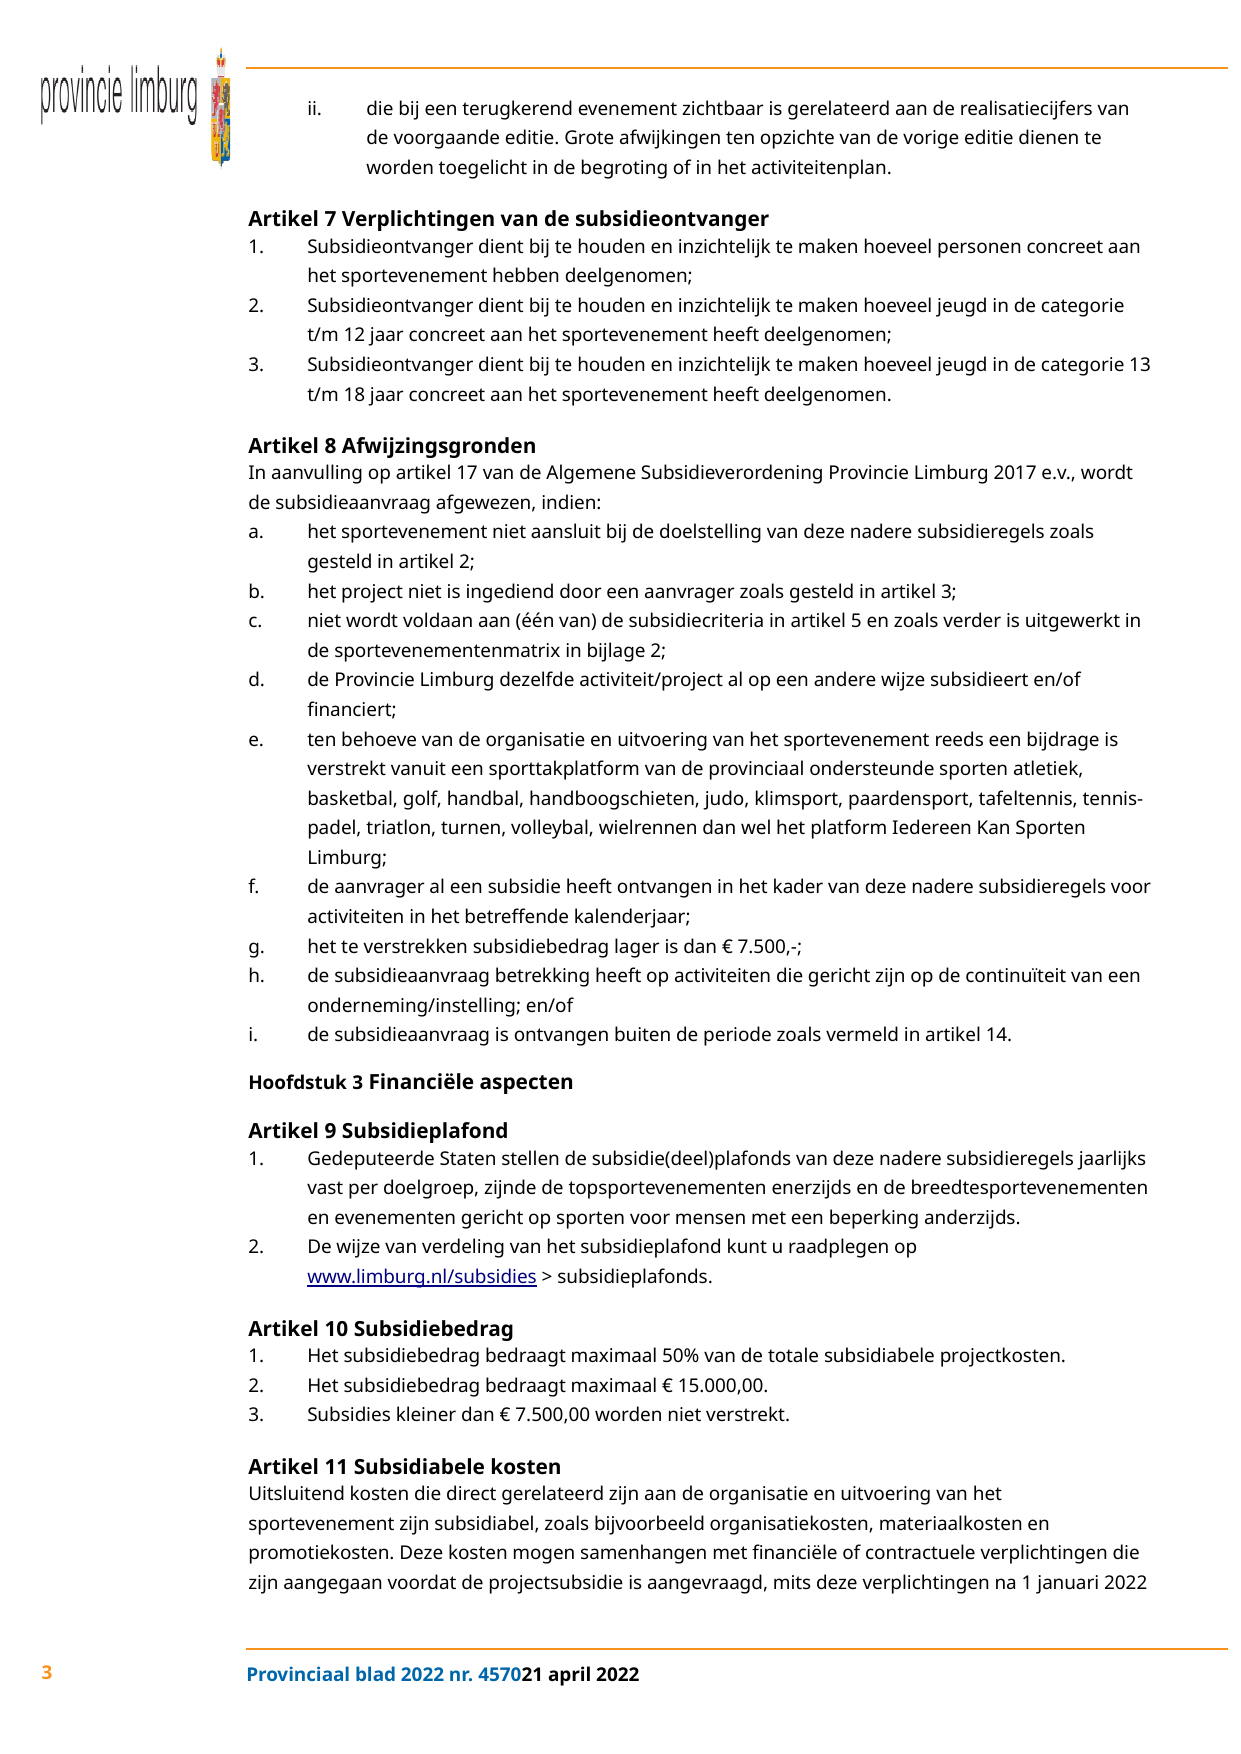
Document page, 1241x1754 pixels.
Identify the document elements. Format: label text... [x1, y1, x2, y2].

text Artikel 9 Subsidieplafond [248, 1117, 1152, 1145]
list Subsidieontvanger dient bij te houden en inzichtelijk te maken hoeveel personen concreet aan het sportevenement hebben deelgenomen; [248, 233, 1152, 288]
text Hoofdstuk 3 Financiële aspecten [248, 1067, 1152, 1096]
list Gedeputeerde Staten stellen de subsidie(deel)plafonds van deze nadere subsidieregels jaarlijks vast per doelgroep, zijnde de topsportevenementen enerzijds en de breedtesportevenementen en evenementen gericht op sporten voor mensen met een beperking anderzijds. [248, 1145, 1152, 1230]
list de subsidieaanvraag betrekking heeft op activiteiten die gericht zijn op de continuïteit van een onderneming/instelling; en/of [248, 962, 1152, 1018]
list de aanvrager al een subsidie heeft ontvangen in het kader van deze nadere subsidieregels voor activiteiten in het betreffende kalenderjaar; [248, 874, 1152, 929]
list die bij een terugkerend evenement zichtbaar is gerelateerd aan de realisatiecijfers van de voorgaande editie. Grote afwijkingen ten opzichte van de vorige editie dienen te worden toegelicht in de begroting of in het activiteitenplan. [307, 95, 1152, 180]
list De wijze van verdeling van het subsidieplafond kunt u raadplegen op www.limburg.nl/subsidies > subsidieplafonds. [248, 1234, 1152, 1289]
text In aanvulling op artikel 17 van de Algemene Subsidieverordening Provincie Limburg 2017 e.v., wordt de subsidieaanvraag afgewezen, indien: [248, 459, 1152, 515]
list Subsidies kleiner dan € 7.500,00 worden niet verstrekt. [248, 1401, 1152, 1427]
list ten behoeve van de organisatie en uitvoering van het sportevenement reeds een bijdrage is verstrekt vanuit een sporttakplatform van de provinciaal ondersteunde sporten atletiek, basketbal, golf, handbal, handboogschieten, judo, klimsport, paardensport, tafeltennis, tennis-padel, triatlon, turnen, volleybal, wielrennen dan wel het platform Iedereen Kan Sporten Limburg; [248, 726, 1152, 870]
list de Provincie Limburg dezelfde activiteit/project al op een andere wijze subsidieert en/of financiert; [248, 667, 1152, 722]
list het project niet is ingediend door een aanvrager zoals gesteld in artikel 3; [248, 578, 1152, 604]
text Artikel 10 Subsidiebedrag [248, 1314, 1152, 1342]
list het te verstrekken subsidiebedrag lager is dan € 7.500,-; [248, 933, 1152, 959]
text Artikel 7 Verplichtingen van de subsidieontvanger [248, 204, 1152, 233]
picture [41, 47, 231, 172]
list de subsidieaanvraag is ontvangen buiten de periode zoals vermeld in artikel 14. [248, 1022, 1152, 1047]
list Het subsidiebedrag bedraagt maximaal € 15.000,00. [248, 1372, 1152, 1397]
text Artikel 8 Afwijzingsgronden [248, 431, 1152, 459]
list Subsidieontvanger dient bij te houden en inzichtelijk te maken hoeveel jeugd in de categorie t/m 12 jaar concreet aan het sportevenement heeft deelgenomen; [248, 292, 1152, 347]
list Het subsidiebedrag bedraagt maximaal 50% van de totale subsidiabele projectkosten. [248, 1342, 1152, 1368]
text Uitsluitend kosten die direct gerelateerd zijn aan de organisatie en uitvoering van het sportevenement zijn subsidiabel, zoals bijvoorbeeld organisatiekosten, materiaalkosten en promotiekosten. Deze kosten mogen samenhangen met financiële of contractuele verplichtingen die zijn aangegaan voordat de projectsubsidie is aangevraagd, mits deze verplichtingen na 1 januari 2022 [248, 1480, 1152, 1595]
list niet wordt voldaan aan (één van) de subsidiecriteria in artikel 5 en zoals verder is uitgewerkt in de sportevenementenmatrix in bijlage 2; [248, 607, 1152, 663]
list het sportevenement niet aansluit bij de doelstelling van deze nadere subsidieregels zoals gesteld in artikel 2; [248, 519, 1152, 574]
text Artikel 11 Subsidiabele kosten [248, 1452, 1152, 1480]
list Subsidieontvanger dient bij te houden en inzichtelijk te maken hoeveel jeugd in de categorie 13 t/m 18 jaar concreet aan het sportevenement heeft deelgenomen. [248, 351, 1152, 406]
